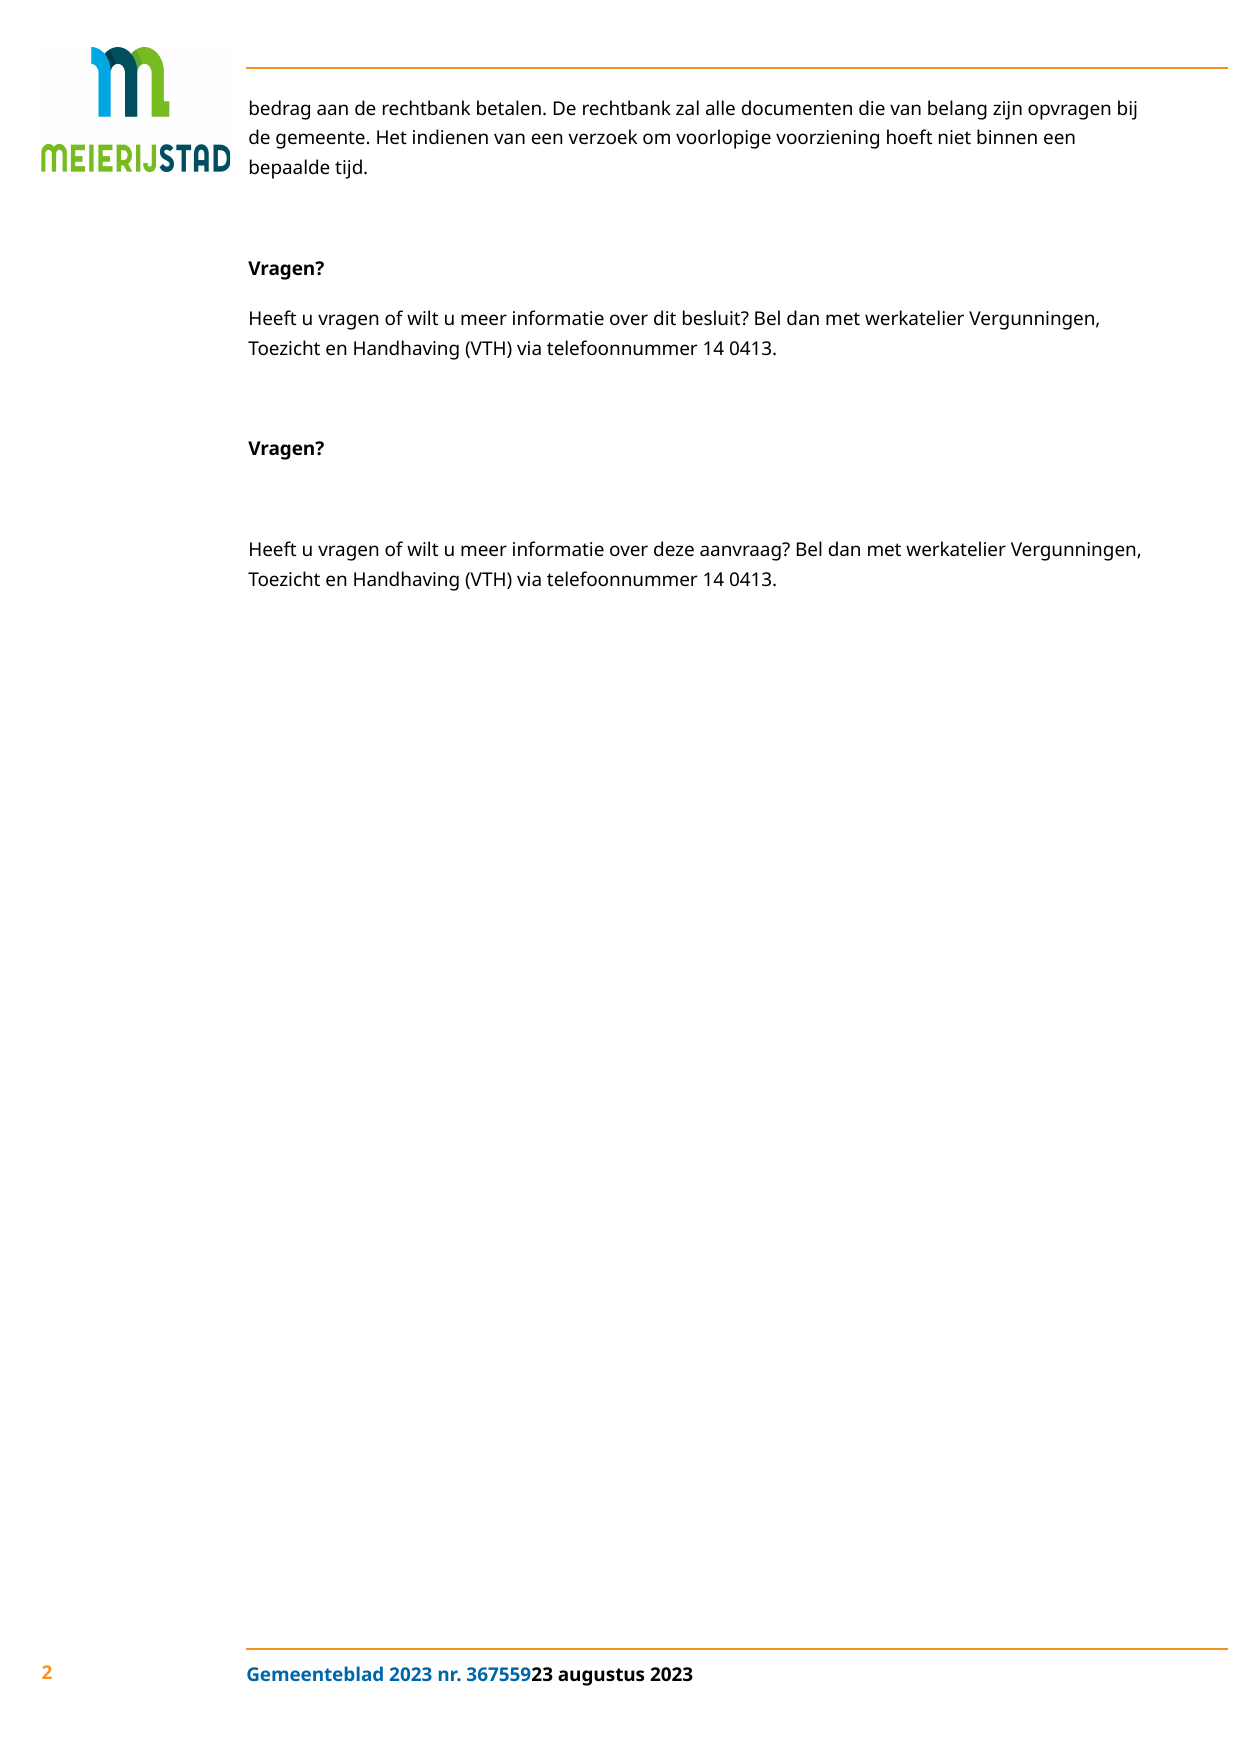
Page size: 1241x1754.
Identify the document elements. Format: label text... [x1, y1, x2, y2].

picture [41, 47, 231, 172]
text Heeft u vragen of wilt u meer informatie over dit besluit? Bel dan met werkatelier Vergunningen, Toezicht en Handhaving (VTH) via telefoonnummer 14 0413. [248, 305, 1152, 361]
text Heeft u vragen of wilt u meer informatie over deze aanvraag? Bel dan met werkatelier Vergunningen, Toezicht en Handhaving (VTH) via telefoonnummer 14 0413. [248, 536, 1152, 592]
text bedrag aan de rechtbank betalen. De rechtbank zal alle documenten die van belang zijn opvragen bij de gemeente. Het indienen van een verzoek om voorlopige voorziening hoeft niet binnen een bepaalde tijd. [248, 95, 1152, 180]
text Vragen? [248, 436, 1152, 461]
text Vragen? [248, 255, 1152, 281]
